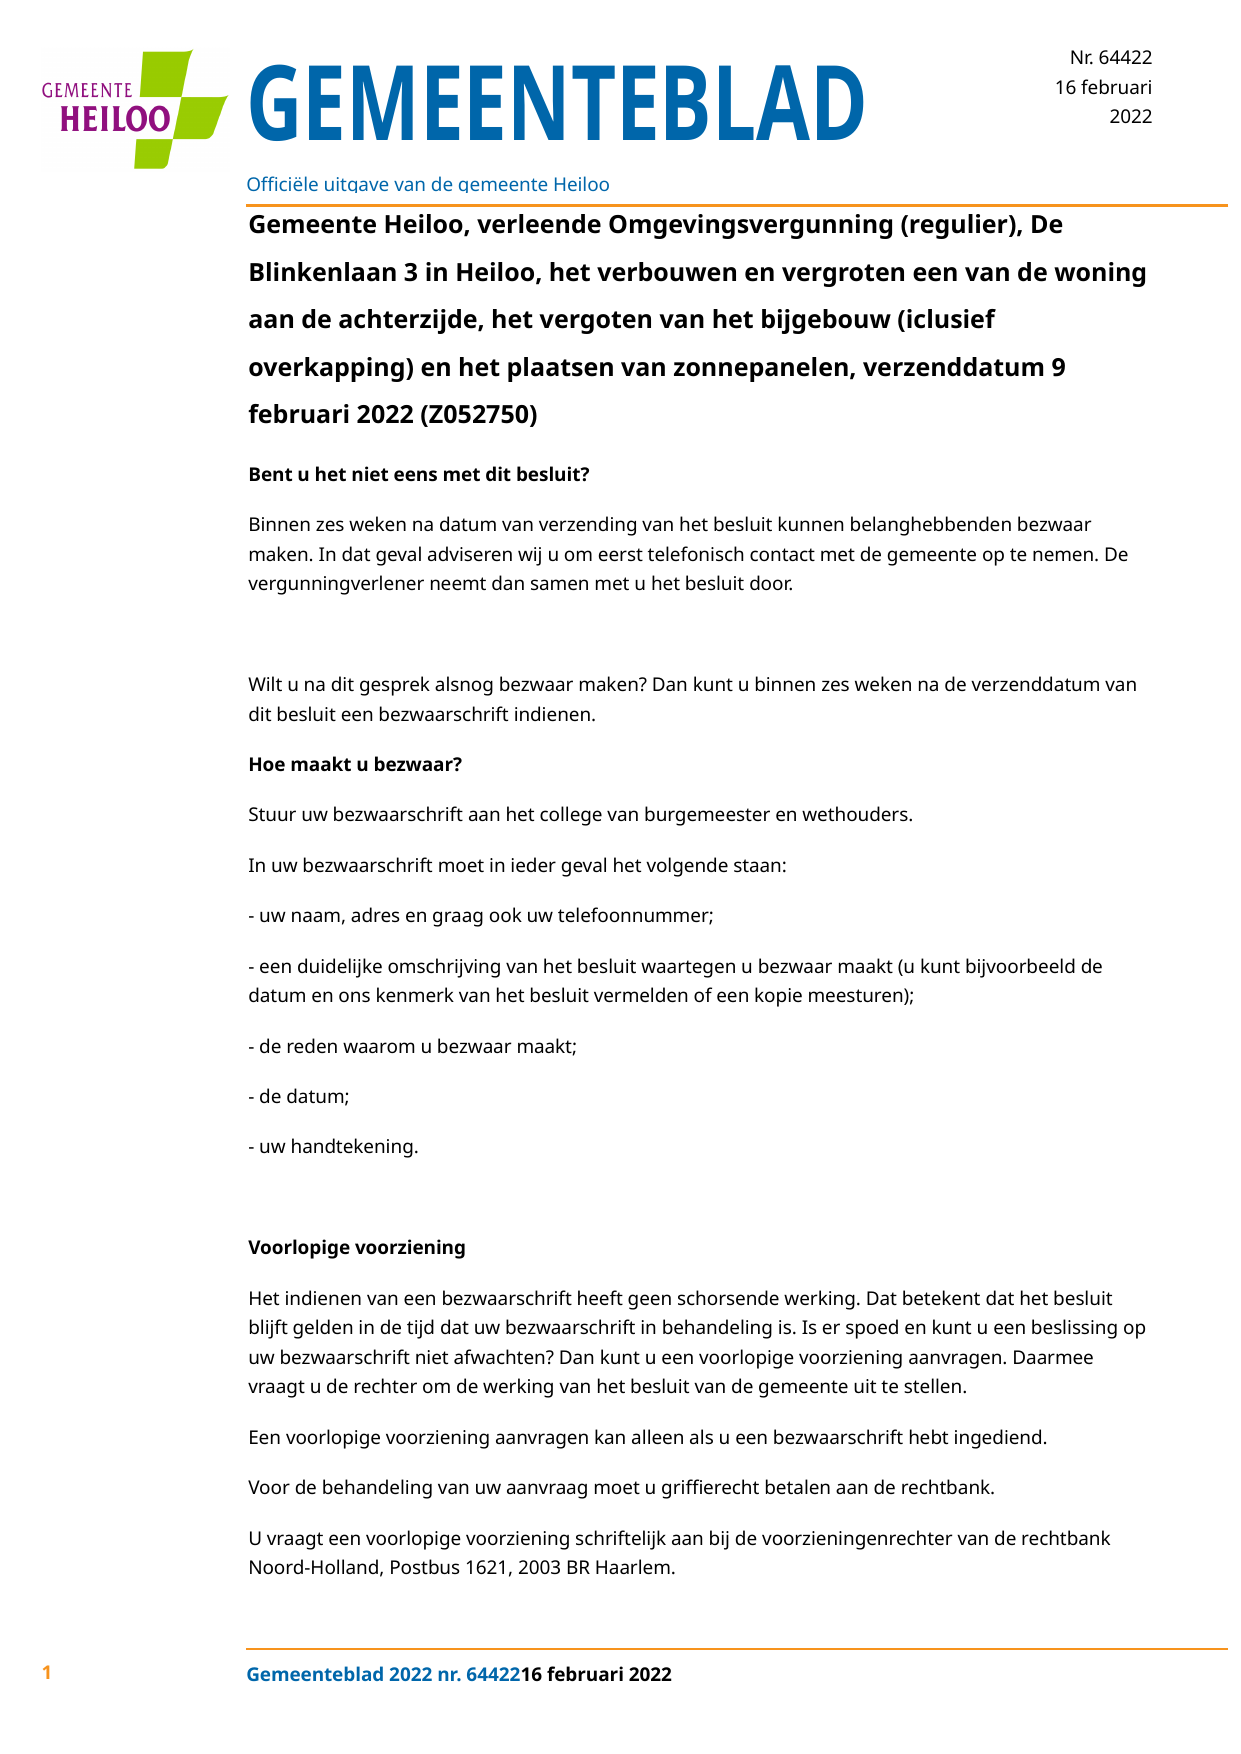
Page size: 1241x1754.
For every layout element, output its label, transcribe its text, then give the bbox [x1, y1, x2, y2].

text - uw naam, adres en graag ook uw telefoonnummer; [248, 902, 1152, 928]
text - de reden waarom u bezwaar maakt; [248, 1033, 1152, 1058]
text Voorlopige voorziening [248, 1234, 1152, 1260]
text Stuur uw bezwaarschrift aan het college van burgemeester en wethouders. [248, 802, 1152, 827]
text - de datum; [248, 1083, 1152, 1109]
text Een voorlopige voorziening aanvragen kan alleen als u een bezwaarschrift hebt ingediend. [248, 1424, 1152, 1450]
picture [41, 47, 231, 172]
text U vraagt een voorlopige voorziening schriftelijk aan bij de voorzieningenrechter van de rechtbank Noord-Holland, Postbus 1621, 2003 BR Haarlem. [248, 1525, 1152, 1580]
text Bent u het niet eens met dit besluit? [248, 461, 1152, 486]
text Voor de behandeling van uw aanvraag moet u griffierecht betalen aan de rechtbank. [248, 1474, 1152, 1500]
text Gemeente Heiloo, verleende Omgevingsvergunning (regulier), De Blinkenlaan 3 in Heiloo, het verbouwen en vergroten een van de woning aan de achterzijde, het vergoten van het bijgebouw (iclusief overkapping) en het plaatsen van zonnepanelen, verzenddatum 9 februari 2022 (Z052750) [248, 207, 1152, 431]
text Binnen zes weken na datum van verzending van het besluit kunnen belanghebbenden bezwaar maken. In dat geval adviseren wij u om eerst telefonisch contact met de gemeente op te nemen. De vergunningverlener neemt dan samen met u het besluit door. [248, 511, 1152, 596]
text Wilt u na dit gesprek alsnog bezwaar maken? Dan kunt u binnen zes weken na de verzenddatum van dit besluit een bezwaarschrift indienen. [248, 671, 1152, 726]
text Het indienen van een bezwaarschrift heeft geen schorsende werking. Dat betekent dat het besluit blijft gelden in de tijd dat uw bezwaarschrift in behandeling is. Is er spoed en kunt u een beslissing op uw bezwaarschrift niet afwachten? Dan kunt u een voorlopige voorziening aanvragen. Daarmee vraagt u de rechter om de werking van het besluit van de gemeente uit te stellen. [248, 1285, 1152, 1399]
text - een duidelijke omschrijving van het besluit waartegen u bezwaar maakt (u kunt bijvoorbeeld de datum en ons kenmerk van het besluit vermelden of een kopie meesturen); [248, 953, 1152, 1008]
text In uw bezwaarschrift moet in ieder geval het volgende staan: [248, 852, 1152, 878]
text Hoe maakt u bezwaar? [248, 751, 1152, 777]
text - uw handtekening. [248, 1134, 1152, 1159]
